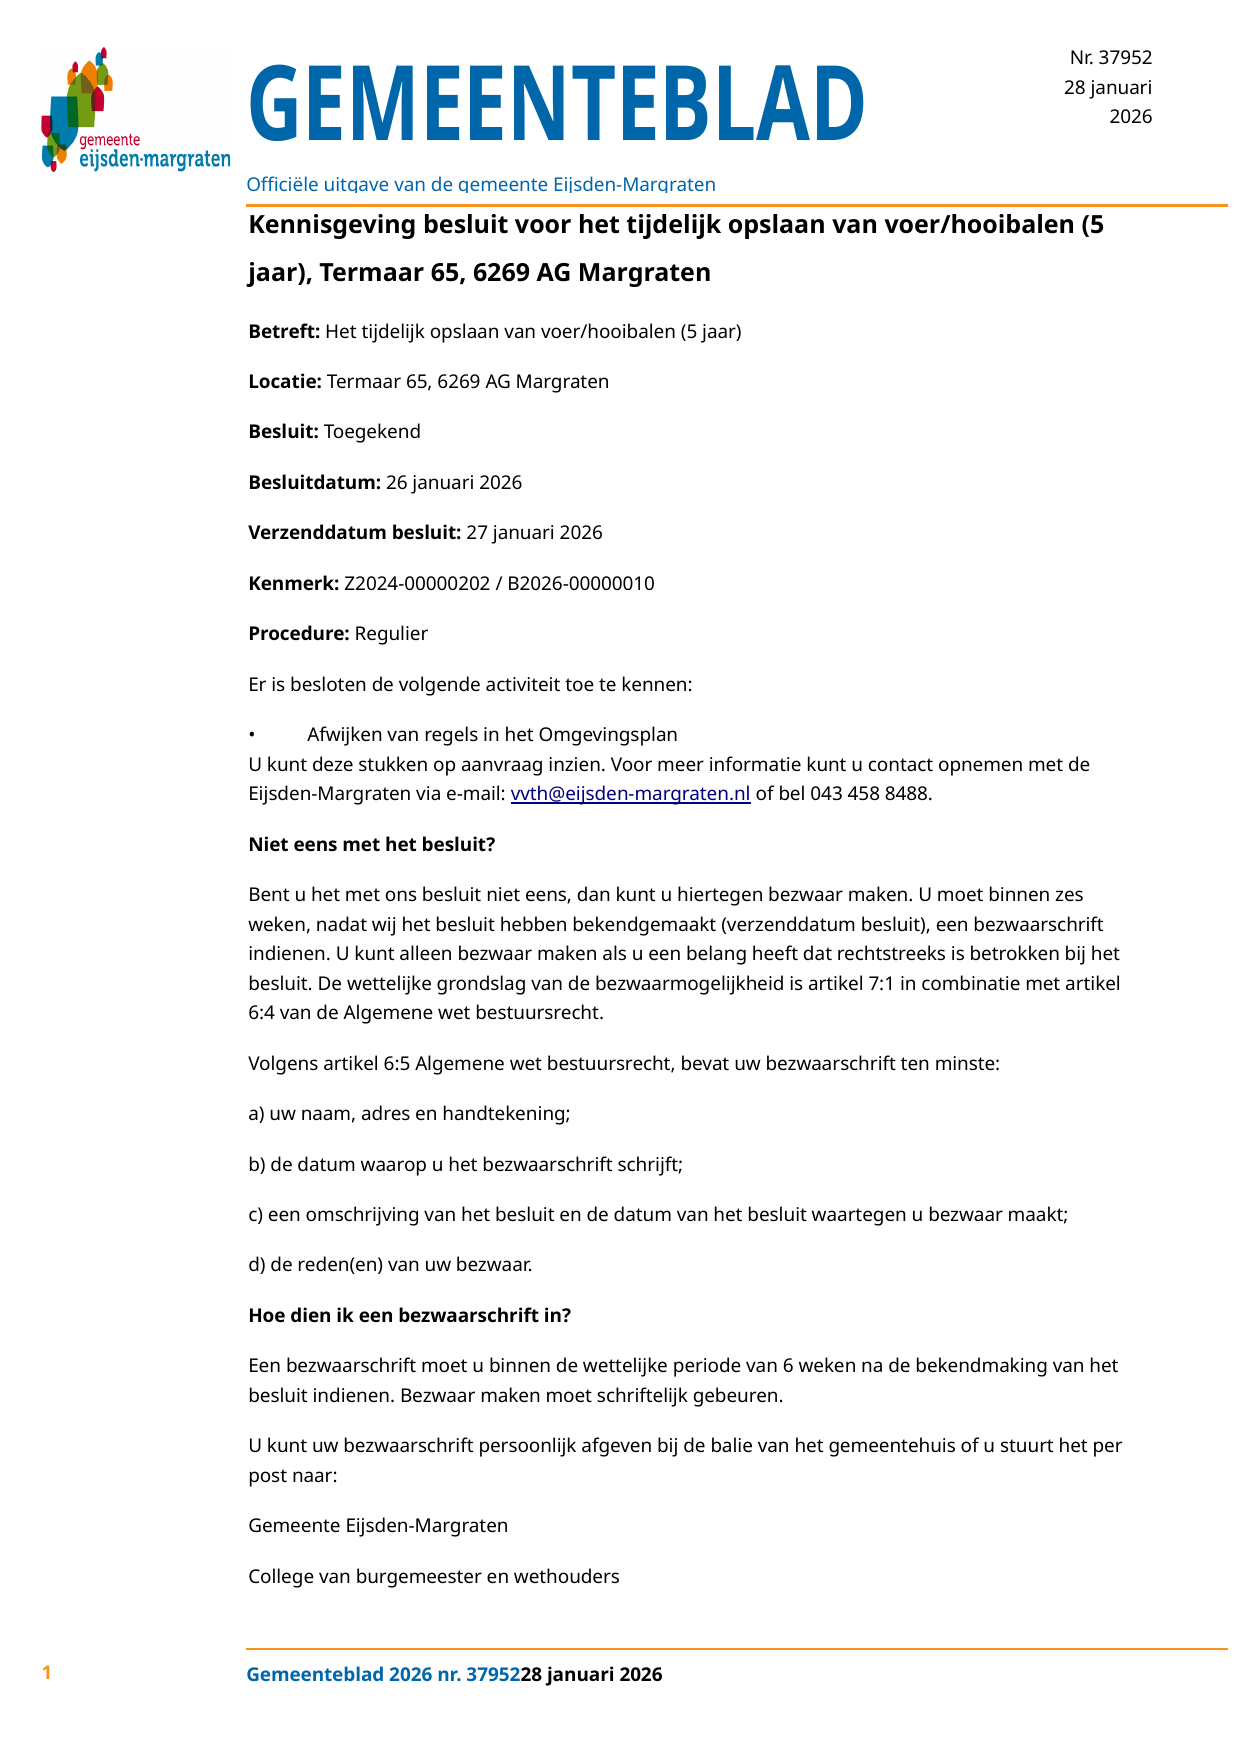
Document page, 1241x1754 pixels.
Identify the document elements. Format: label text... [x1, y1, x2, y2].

text a) uw naam, adres en handtekening; [248, 1100, 1152, 1126]
text Besluit: Toegekend [248, 419, 1152, 444]
text Gemeente Eijsden-Margraten [248, 1512, 1152, 1538]
text Kenmerk: Z2024-00000202 / B2026-00000010 [248, 570, 1152, 596]
text c) een omschrijving van het besluit en de datum van het besluit waartegen u bezwaar maakt; [248, 1201, 1152, 1227]
text College van burgemeester en wethouders [248, 1563, 1152, 1589]
text Niet eens met het besluit? [248, 831, 1152, 857]
text Bent u het met ons besluit niet eens, dan kunt u hiertegen bezwaar maken. U moet binnen zes weken, nadat wij het besluit hebben bekendgemaakt (verzenddatum besluit), een bezwaarschrift indienen. U kunt alleen bezwaar maken als u een belang heeft dat rechtstreeks is betrokken bij het besluit. De wettelijke grondslag van de bezwaarmogelijkheid is artikel 7:1 in combinatie met artikel 6:4 van de Algemene wet bestuursrecht. [248, 881, 1152, 1025]
text b) de datum waarop u het bezwaarschrift schrijft; [248, 1151, 1152, 1177]
picture [41, 47, 231, 172]
text Een bezwaarschrift moet u binnen de wettelijke periode van 6 weken na de bekendmaking van het besluit indienen. Bezwaar maken moet schriftelijk gebeuren. [248, 1352, 1152, 1408]
text Procedure: Regulier [248, 620, 1152, 646]
text Er is besloten de volgende activiteit toe te kennen: [248, 671, 1152, 697]
list Afwijken van regels in het Omgevingsplan [248, 721, 1152, 747]
text Verzenddatum besluit: 27 januari 2026 [248, 519, 1152, 545]
text Besluitdatum: 26 januari 2026 [248, 469, 1152, 495]
text Volgens artikel 6:5 Algemene wet bestuursrecht, bevat uw bezwaarschrift ten minste: [248, 1050, 1152, 1076]
text d) de reden(en) van uw bezwaar. [248, 1252, 1152, 1277]
text U kunt uw bezwaarschrift persoonlijk afgeven bij de balie van het gemeentehuis of u stuurt het per post naar: [248, 1432, 1152, 1488]
text Kennisgeving besluit voor het tijdelijk opslaan van voer/hooibalen (5 jaar), Termaar 65, 6269 AG Margraten [248, 207, 1152, 288]
text Locatie: Termaar 65, 6269 AG Margraten [248, 368, 1152, 394]
text Hoe dien ik een bezwaarschrift in? [248, 1302, 1152, 1328]
text Betreft: Het tijdelijk opslaan van voer/hooibalen (5 jaar) [248, 318, 1152, 344]
text U kunt deze stukken op aanvraag inzien. Voor meer informatie kunt u contact opnemen met de Eijsden-Margraten via e-mail: vvth@eijsden-margraten.nl of bel 043 458 8488. [248, 751, 1152, 806]
